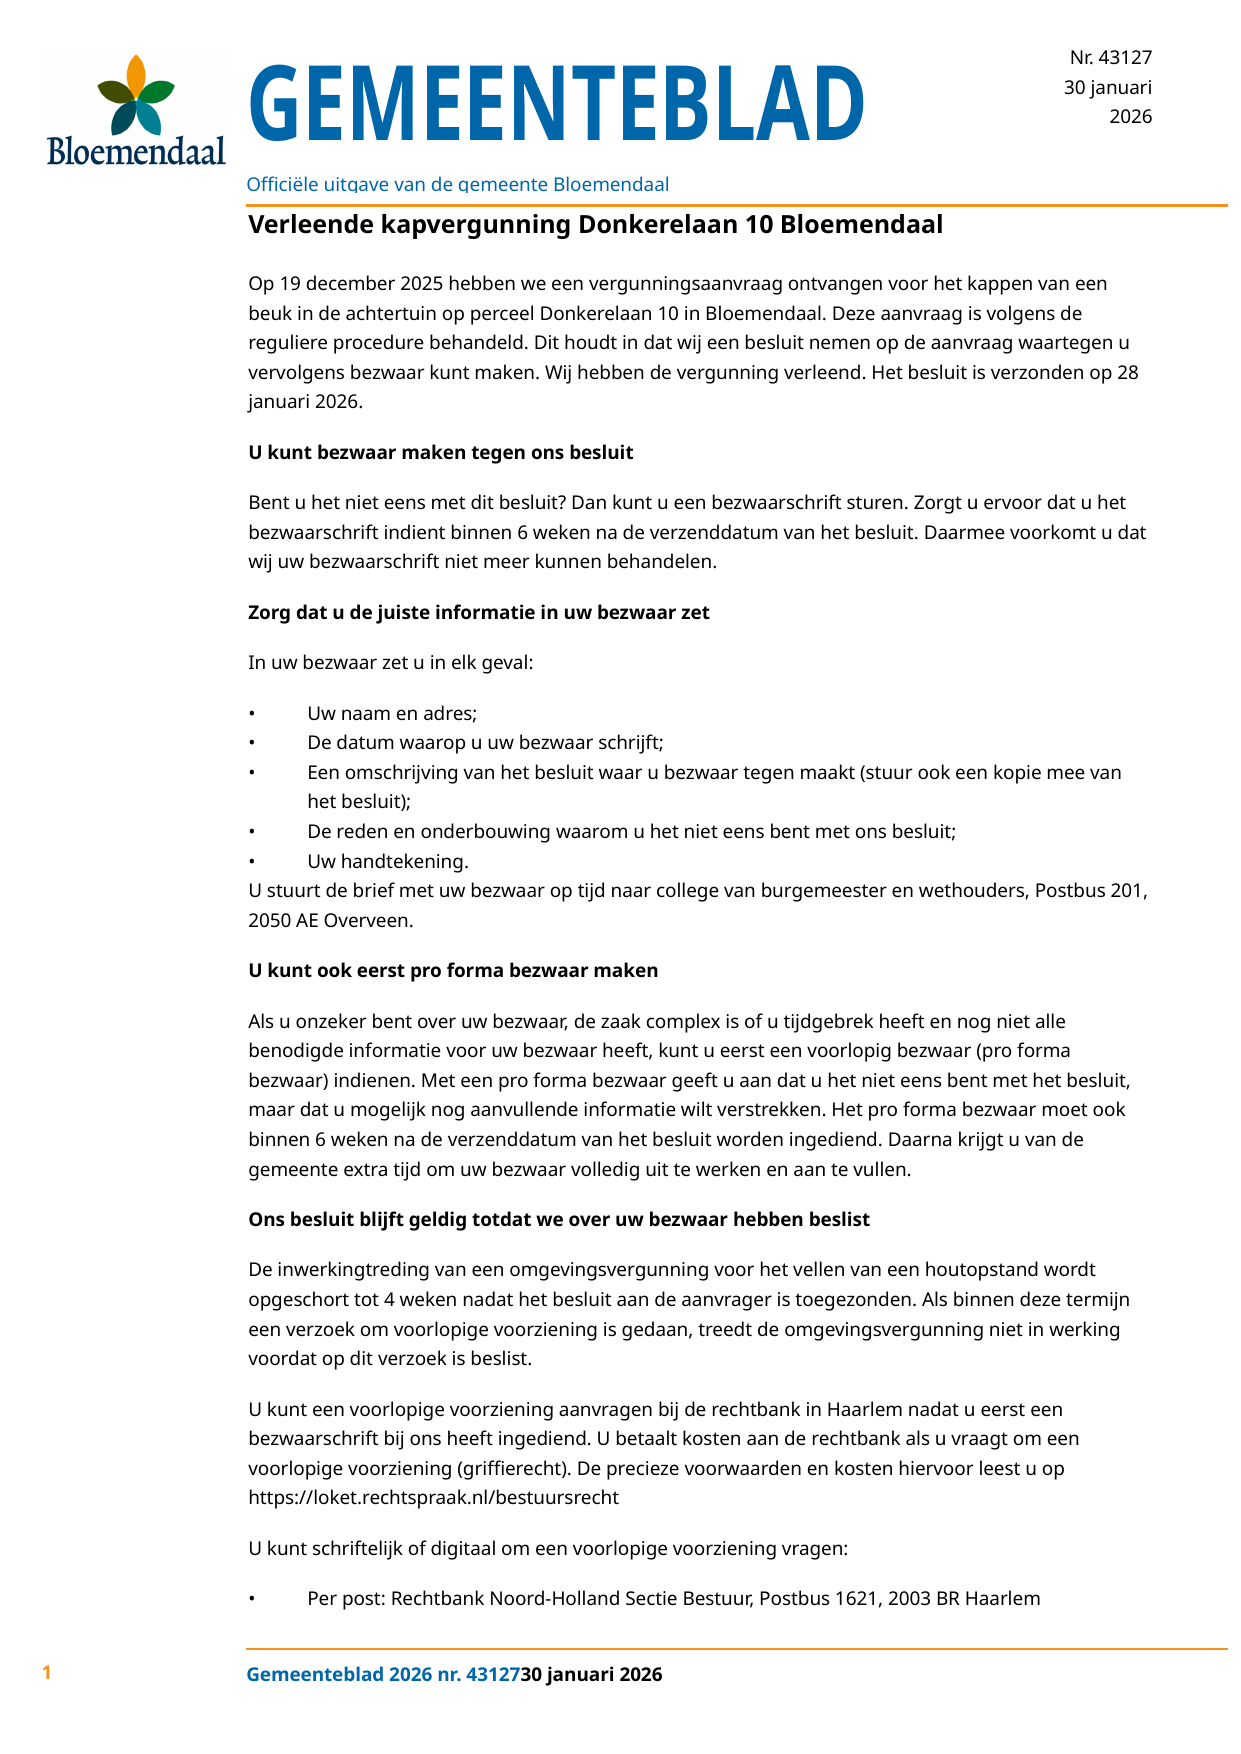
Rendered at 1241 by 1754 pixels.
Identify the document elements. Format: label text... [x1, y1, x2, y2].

text Zorg dat u de juiste informatie in uw bezwaar zet [248, 599, 1152, 625]
text U kunt ook eerst pro forma bezwaar maken [248, 957, 1152, 983]
picture [41, 47, 231, 172]
list De datum waarop u uw bezwaar schrijft; [248, 729, 1152, 755]
text In uw bezwaar zet u in elk geval: [248, 649, 1152, 675]
text U kunt bezwaar maken tegen ons besluit [248, 439, 1152, 465]
list Uw naam en adres; [248, 700, 1152, 726]
text U kunt een voorlopige voorziening aanvragen bij de rechtbank in Haarlem nadat u eerst een bezwaarschrift bij ons heeft ingediend. U betaalt kosten aan de rechtbank als u vraagt om een voorlopige voorziening (griffierecht). De precieze voorwaarden en kosten hiervoor leest u op https://loket.rechtspraak.nl/bestuursrecht [248, 1396, 1152, 1510]
text Ons besluit blijft geldig totdat we over uw bezwaar hebben beslist [248, 1206, 1152, 1232]
text U kunt schriftelijk of digitaal om een voorlopige voorziening vragen: [248, 1535, 1152, 1561]
text Als u onzeker bent over uw bezwaar, de zaak complex is of u tijdgebrek heeft en nog niet alle benodigde informatie voor uw bezwaar heeft, kunt u eerst een voorlopig bezwaar (pro forma bezwaar) indienen. Met een pro forma bezwaar geeft u aan dat u het niet eens bent met het besluit, maar dat u mogelijk nog aanvullende informatie wilt verstrekken. Het pro forma bezwaar moet ook binnen 6 weken na de verzenddatum van het besluit worden ingediend. Daarna krijgt u van de gemeente extra tijd om uw bezwaar volledig uit te werken en aan te vullen. [248, 1008, 1152, 1181]
text Verleende kapvergunning Donkerelaan 10 Bloemendaal [248, 207, 1152, 241]
list Een omschrijving van het besluit waar u bezwaar tegen maakt (stuur ook een kopie mee van het besluit); [248, 759, 1152, 814]
text De inwerkingtreding van een omgevingsvergunning voor het vellen van een houtopstand wordt opgeschort tot 4 weken nadat het besluit aan de aanvrager is toegezonden. Als binnen deze termijn een verzoek om voorlopige voorziening is gedaan, treedt de omgevingsvergunning niet in werking voordat op dit verzoek is beslist. [248, 1257, 1152, 1371]
text Bent u het niet eens met dit besluit? Dan kunt u een bezwaarschrift sturen. Zorgt u ervoor dat u het bezwaarschrift indient binnen 6 weken na de verzenddatum van het besluit. Daarmee voorkomt u dat wij uw bezwaarschrift niet meer kunnen behandelen. [248, 489, 1152, 574]
text U stuurt de brief met uw bezwaar op tijd naar college van burgemeester en wethouders, Postbus 201, 2050 AE Overveen. [248, 877, 1152, 933]
list Per post: Rechtbank Noord-Holland Sectie Bestuur, Postbus 1621, 2003 BR Haarlem [248, 1585, 1152, 1611]
list Uw handtekening. [248, 848, 1152, 873]
text Op 19 december 2025 hebben we een vergunningsaanvraag ontvangen voor het kappen van een beuk in de achtertuin op perceel Donkerelaan 10 in Bloemendaal. Deze aanvraag is volgens de reguliere procedure behandeld. Dit houdt in dat wij een besluit nemen op de aanvraag waartegen u vervolgens bezwaar kunt maken. Wij hebben de vergunning verleend. Het besluit is verzonden op 28 januari 2026. [248, 270, 1152, 414]
list De reden en onderbouwing waarom u het niet eens bent met ons besluit; [248, 818, 1152, 844]
